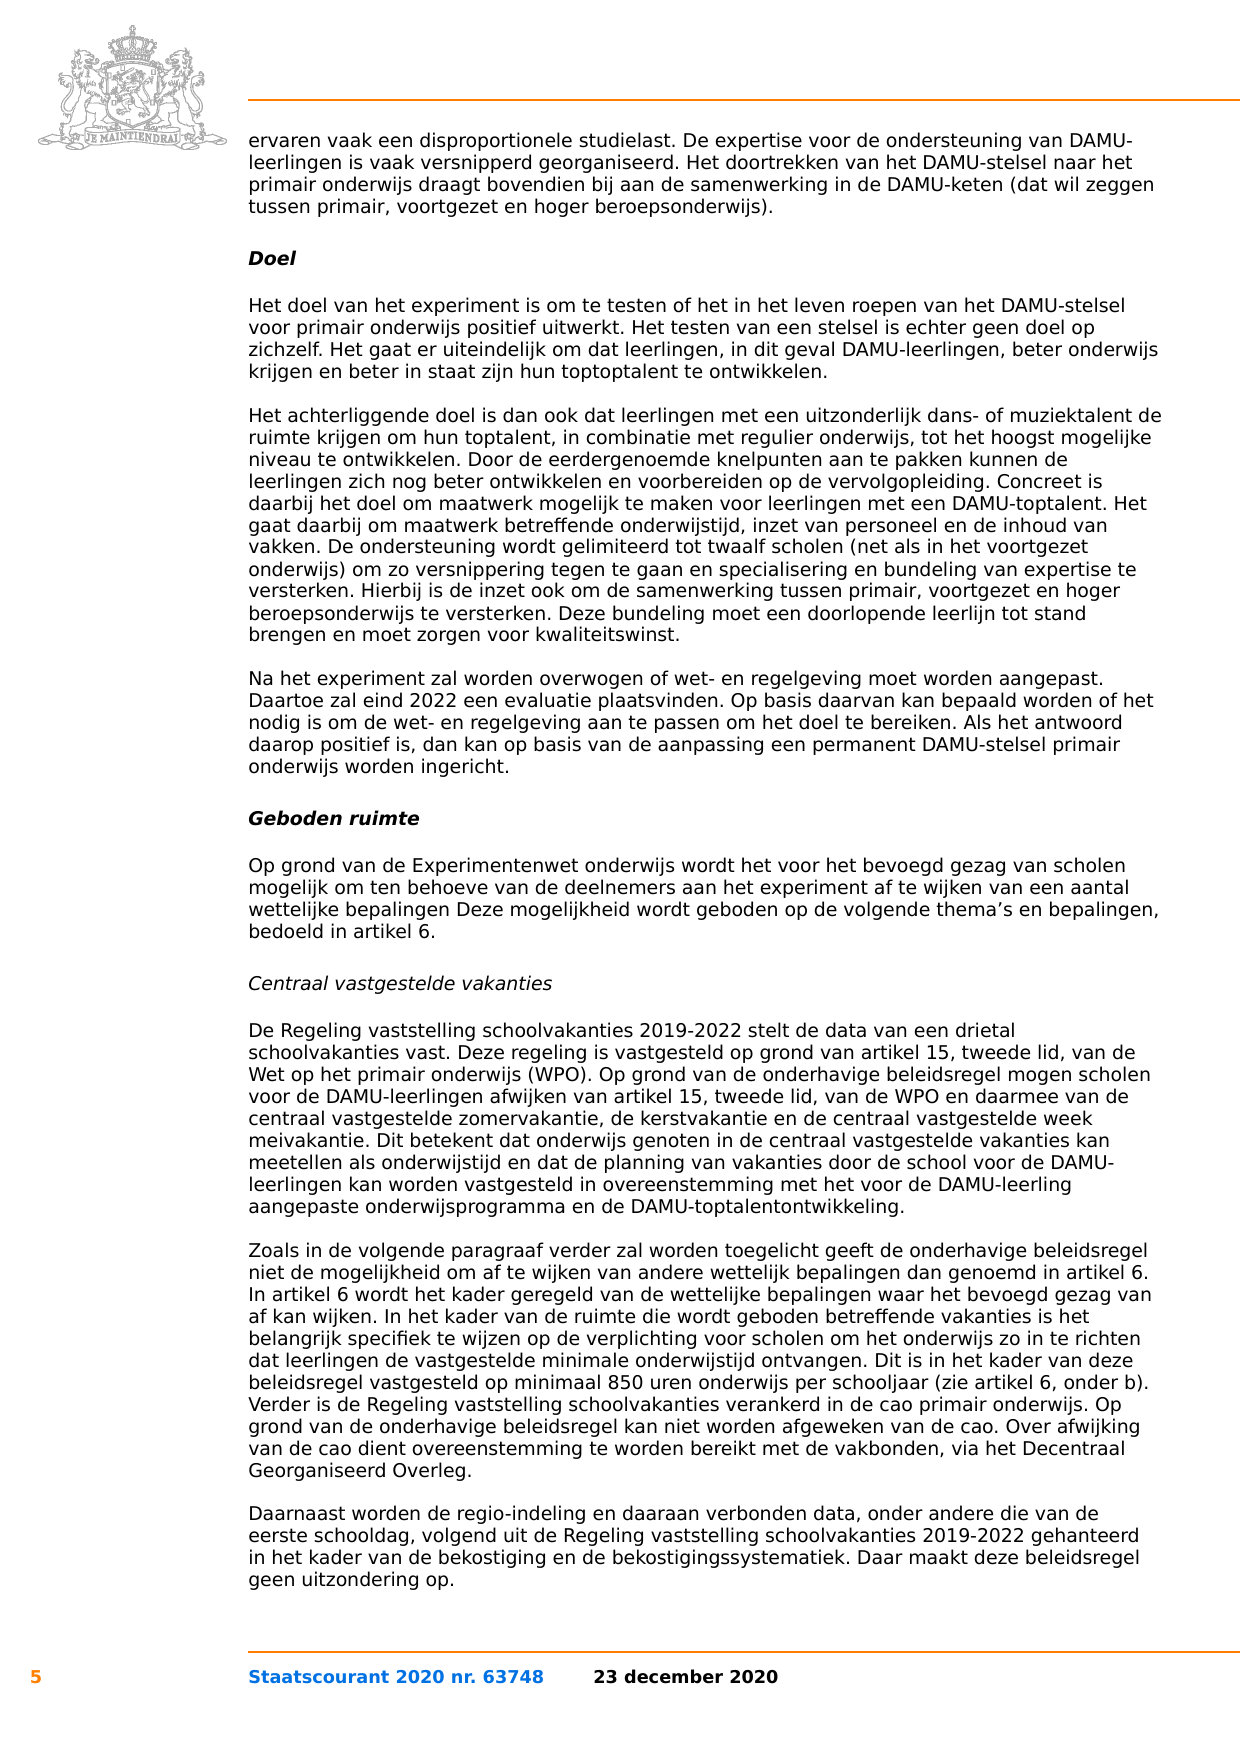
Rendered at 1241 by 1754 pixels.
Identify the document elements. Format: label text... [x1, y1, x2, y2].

text Het doel van het experiment is om te testen of het in het leven roepen van het DAMU-stelsel voor primair onderwijs positief uitwerkt. Het testen van een stelsel is echter geen doel op zichzelf. Het gaat er uiteindelijk om dat leerlingen, in dit geval DAMU-leerlingen, beter onderwijs krijgen en beter in staat zijn hun toptoptalent te ontwikkelen. [248, 295, 1163, 383]
text Op grond van de Experimentenwet onderwijs wordt het voor het bevoegd gezag van scholen mogelijk om ten behoeve van de deelnemers aan het experiment af te wijken van een aantal wettelijke bepalingen Deze mogelijkheid wordt geboden op de volgende thema’s en bepalingen, bedoeld in artikel 6. [248, 855, 1163, 943]
text ervaren vaak een disproportionele studielast. De expertise voor de ondersteuning van DAMU-leerlingen is vaak versnipperd georganiseerd. Het doortrekken van het DAMU-stelsel naar het primair onderwijs draagt bovendien bij aan de samenwerking in de DAMU-keten (dat wil zeggen tussen primair, voortgezet en hoger beroepsonderwijs). [248, 130, 1163, 218]
subtitle Geboden ruimte [248, 808, 1163, 830]
text Na het experiment zal worden overwogen of wet- en regelgeving moet worden aangepast. Daartoe zal eind 2022 een evaluatie plaatsvinden. Op basis daarvan kan bepaald worden of het nodig is om de wet- en regelgeving aan te passen om het doel te bereiken. Als het antwoord daarop positief is, dan kan op basis van de aanpassing een permanent DAMU-stelsel primair onderwijs worden ingericht. [248, 668, 1163, 778]
text De Regeling vaststelling schoolvakanties 2019-2022 stelt de data van een drietal schoolvakanties vast. Deze regeling is vastgesteld op grond van artikel 15, tweede lid, van de Wet op het primair onderwijs (WPO). Op grond van de onderhavige beleidsregel mogen scholen voor de DAMU-leerlingen afwijken van artikel 15, tweede lid, van de WPO en daarmee van de centraal vastgestelde zomervakantie, de kerstvakantie en de centraal vastgestelde week meivakantie. Dit betekent dat onderwijs genoten in de centraal vastgestelde vakanties kan meetellen als onderwijstijd en dat de planning van vakanties door de school voor de DAMU-leerlingen kan worden vastgesteld in overeenstemming met het voor de DAMU-leerling aangepaste onderwijsprogramma en de DAMU-toptalentontwikkeling. [248, 1020, 1163, 1218]
subtitle Doel [248, 248, 1163, 270]
text Het achterliggende doel is dan ook dat leerlingen met een uitzonderlijk dans- of muziektalent de ruimte krijgen om hun toptalent, in combinatie met regulier onderwijs, tot het hoogst mogelijke niveau te ontwikkelen. Door de eerdergenoemde knelpunten aan te pakken kunnen de leerlingen zich nog beter ontwikkelen en voorbereiden op de vervolgopleiding. Concreet is daarbij het doel om maatwerk mogelijk te maken voor leerlingen met een DAMU-toptalent. Het gaat daarbij om maatwerk betreffende onderwijstijd, inzet van personeel en de inhoud van vakken. De ondersteuning wordt gelimiteerd tot twaalf scholen (net als in het voortgezet onderwijs) om zo versnippering tegen te gaan en specialisering en bundeling van expertise te versterken. Hierbij is de inzet ook om de samenwerking tussen primair, voortgezet en hoger beroepsonderwijs te versterken. Deze bundeling moet een doorlopende leerlijn tot stand brengen en moet zorgen voor kwaliteitswinst. [248, 404, 1163, 646]
text Daarnaast worden de regio-indeling en daaraan verbonden data, onder andere die van de eerste schooldag, volgend uit de Regeling vaststelling schoolvakanties 2019-2022 gehanteerd in het kader van de bekostiging en de bekostigingssystematiek. Daar maakt deze beleidsregel geen uitzondering op. [248, 1503, 1163, 1591]
text Zoals in de volgende paragraaf verder zal worden toegelicht geeft de onderhavige beleidsregel niet de mogelijkheid om af te wijken van andere wettelijk bepalingen dan genoemd in artikel 6. In artikel 6 wordt het kader geregeld van de wettelijke bepalingen waar het bevoegd gezag van af kan wijken. In het kader van de ruimte die wordt geboden betreffende vakanties is het belangrijk specifiek te wijzen op de verplichting voor scholen om het onderwijs zo in te richten dat leerlingen de vastgestelde minimale onderwijstijd ontvangen. Dit is in het kader van deze beleidsregel vastgesteld op minimaal 850 uren onderwijs per schooljaar (zie artikel 6, onder b). Verder is de Regeling vaststelling schoolvakanties verankerd in de cao primair onderwijs. Op grond van de onderhavige beleidsregel kan niet worden afgeweken van de cao. Over afwijking van de cao dient overeenstemming te worden bereikt met de vakbonden, via het Decentraal Georganiseerd Overleg. [248, 1240, 1163, 1481]
subtitle Centraal vastgestelde vakanties [248, 973, 1163, 995]
picture [38, 25, 227, 150]
